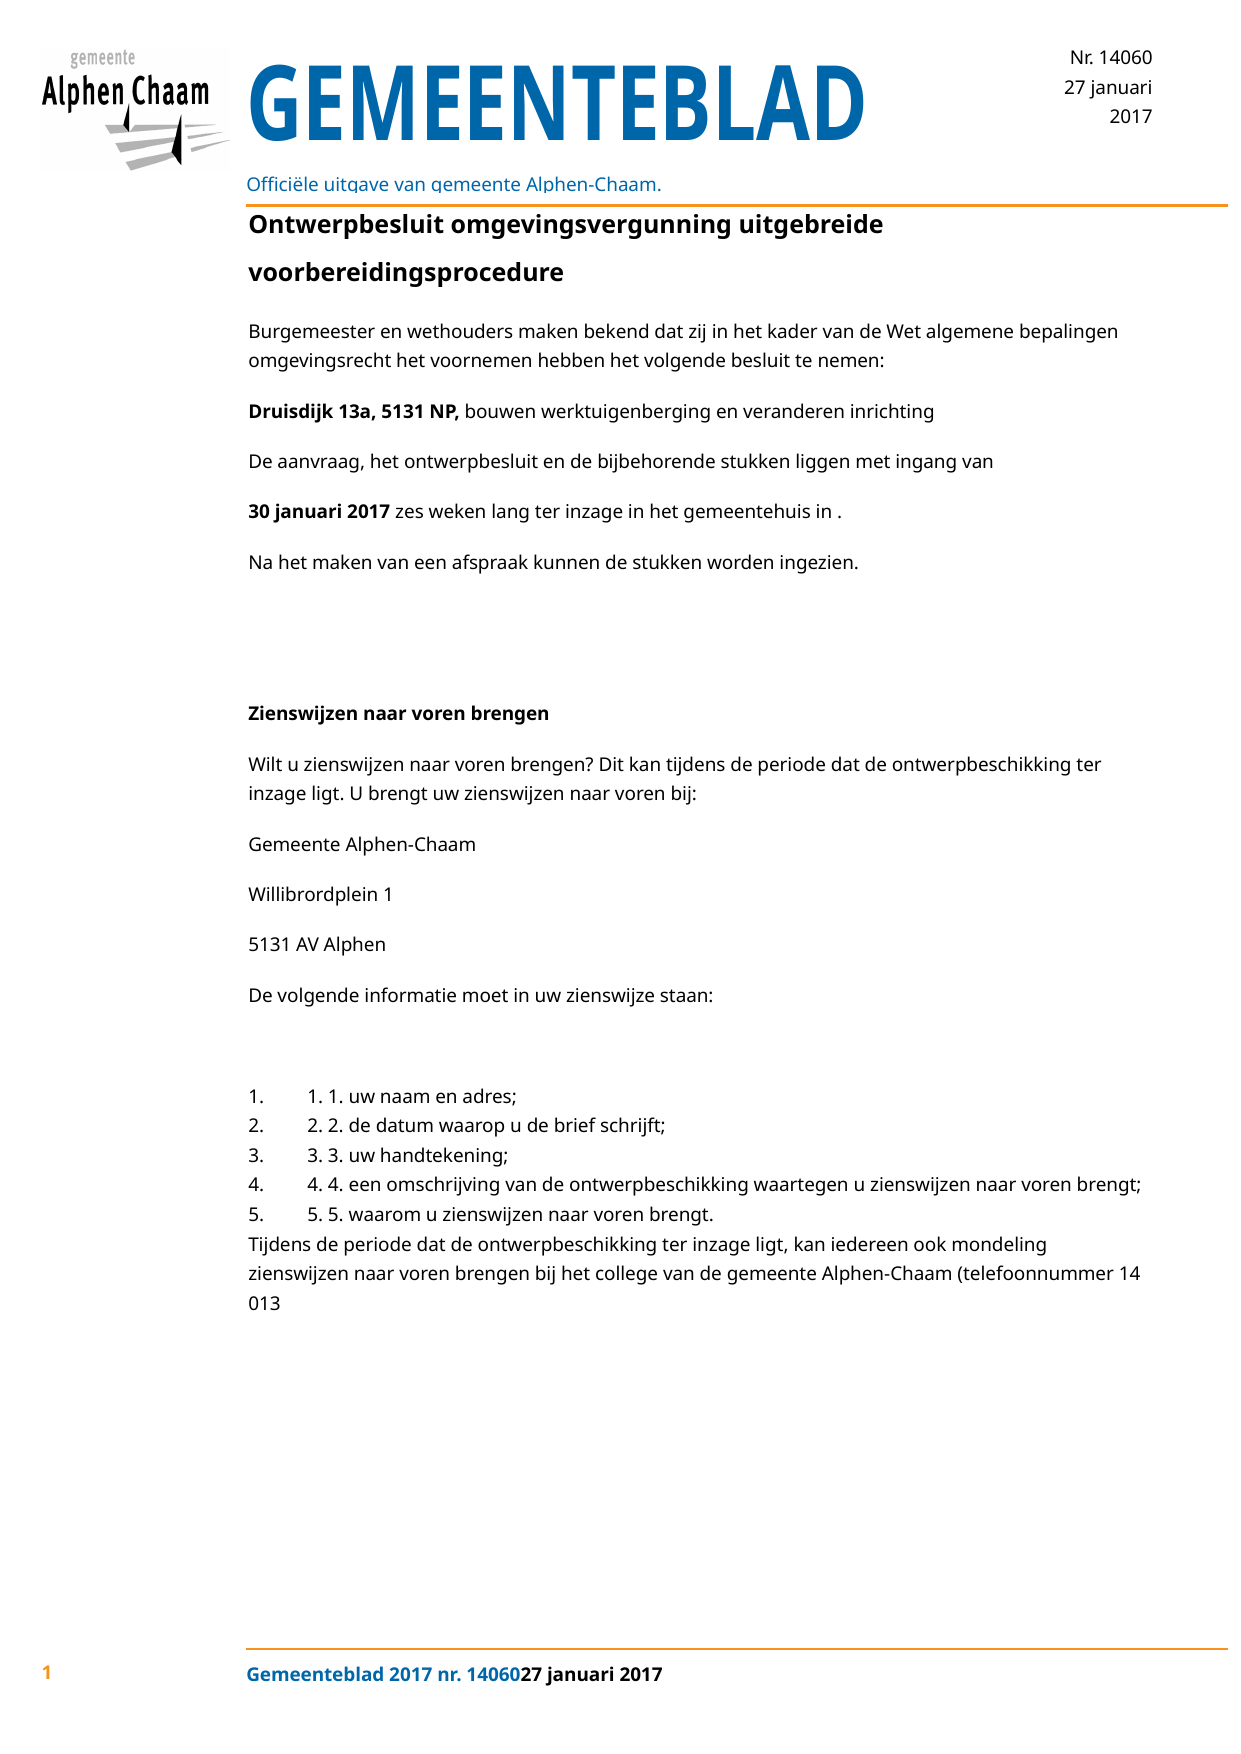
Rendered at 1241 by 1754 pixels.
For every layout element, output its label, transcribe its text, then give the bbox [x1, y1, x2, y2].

text Burgemeester en wethouders maken bekend dat zij in het kader van de Wet algemene bepalingen omgevingsrecht het voornemen hebben het volgende besluit te nemen: [248, 318, 1152, 373]
text Gemeente Alphen-Chaam [248, 831, 1152, 857]
picture [41, 47, 231, 172]
text De volgende informatie moet in uw zienswijze staan: [248, 982, 1152, 1008]
text Druisdijk 13a, 5131 NP, bouwen werktuigenberging en veranderen inrichting [248, 398, 1152, 424]
text Willibrordplein 1 [248, 881, 1152, 907]
text Wilt u zienswijzen naar voren brengen? Dit kan tijdens de periode dat de ontwerpbeschikking ter inzage ligt. U brengt uw zienswijzen naar voren bij: [248, 751, 1152, 806]
list 5. 5. waarom u zienswijzen naar voren brengt. [248, 1201, 1152, 1227]
text Ontwerpbesluit omgevingsvergunning uitgebreide voorbereidingsprocedure [248, 207, 1152, 288]
text 5131 AV Alphen [248, 932, 1152, 957]
list 2. 2. de datum waarop u de brief schrijft; [248, 1112, 1152, 1138]
text Zienswijzen naar voren brengen [248, 700, 1152, 726]
list 4. 4. een omschrijving van de ontwerpbeschikking waartegen u zienswijzen naar voren brengt; [248, 1172, 1152, 1197]
text Na het maken van een afspraak kunnen de stukken worden ingezien. [248, 549, 1152, 575]
list 3. 3. uw handtekening; [248, 1142, 1152, 1168]
text 30 januari 2017 zes weken lang ter inzage in het gemeentehuis in . [248, 499, 1152, 524]
text De aanvraag, het ontwerpbesluit en de bijbehorende stukken liggen met ingang van [248, 448, 1152, 474]
list 1. 1. uw naam en adres; [248, 1083, 1152, 1109]
text Tijdens de periode dat de ontwerpbeschikking ter inzage ligt, kan iedereen ook mondeling zienswijzen naar voren brengen bij het college van de gemeente Alphen-Chaam (telefoonnummer 14 013 [248, 1231, 1152, 1316]
